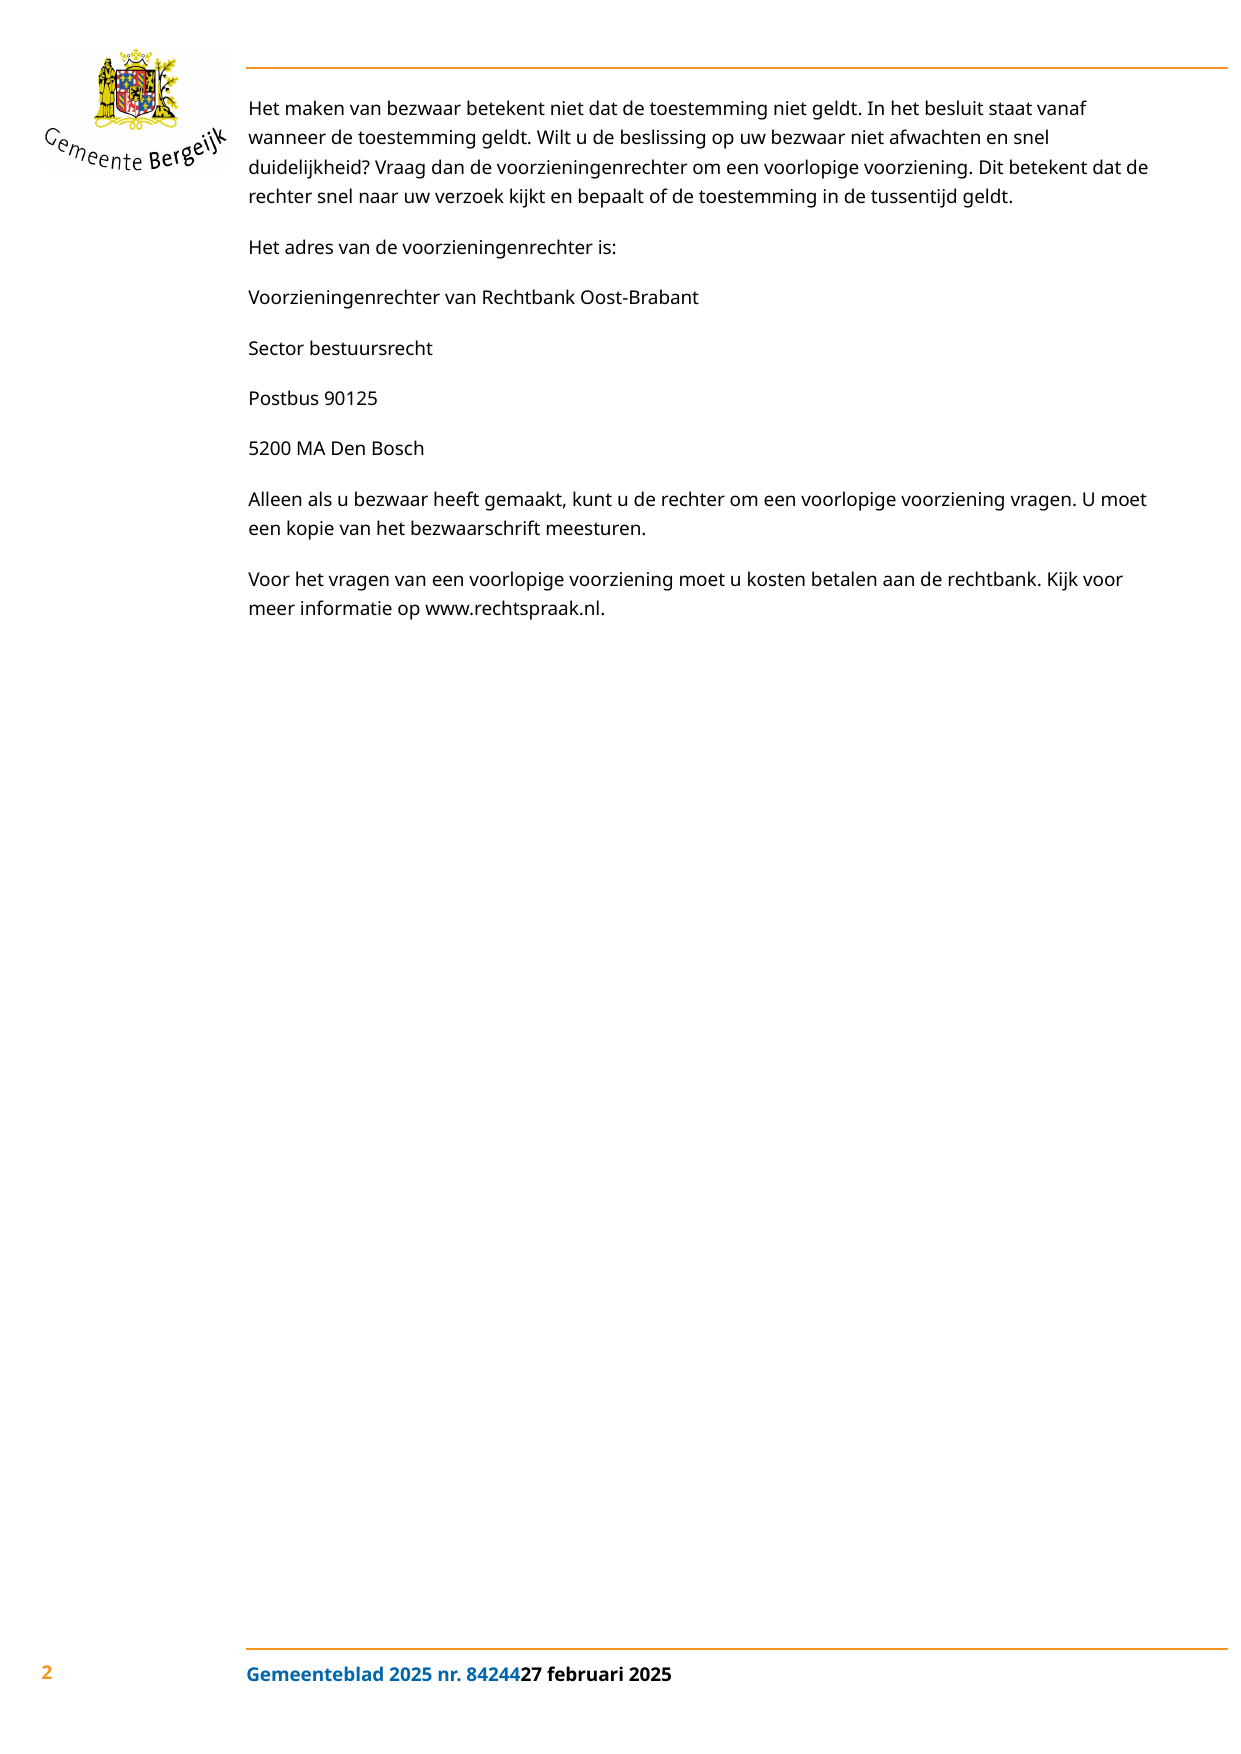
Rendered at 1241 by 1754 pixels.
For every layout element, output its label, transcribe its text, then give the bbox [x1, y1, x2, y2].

text Alleen als u bezwaar heeft gemaakt, kunt u de rechter om een voorlopige voorziening vragen. U moet een kopie van het bezwaarschrift meesturen. [248, 486, 1152, 541]
text Postbus 90125 [248, 385, 1152, 411]
text Voorzieningenrechter van Rechtbank Oost-Brabant [248, 284, 1152, 310]
text 5200 MA Den Bosch [248, 436, 1152, 461]
text Het maken van bezwaar betekent niet dat de toestemming niet geldt. In het besluit staat vanaf wanneer de toestemming geldt. Wilt u de beslissing op uw bezwaar niet afwachten en snel duidelijkheid? Vraag dan de voorzieningenrechter om een voorlopige voorziening. Dit betekent dat de rechter snel naar uw verzoek kijkt en bepaalt of de toestemming in de tussentijd geldt. [248, 95, 1152, 209]
text Sector bestuursrecht [248, 335, 1152, 361]
picture [41, 47, 231, 172]
text Voor het vragen van een voorlopige voorziening moet u kosten betalen aan de rechtbank. Kijk voor meer informatie op www.rechtspraak.nl. [248, 566, 1152, 621]
text Het adres van de voorzieningenrechter is: [248, 234, 1152, 260]
